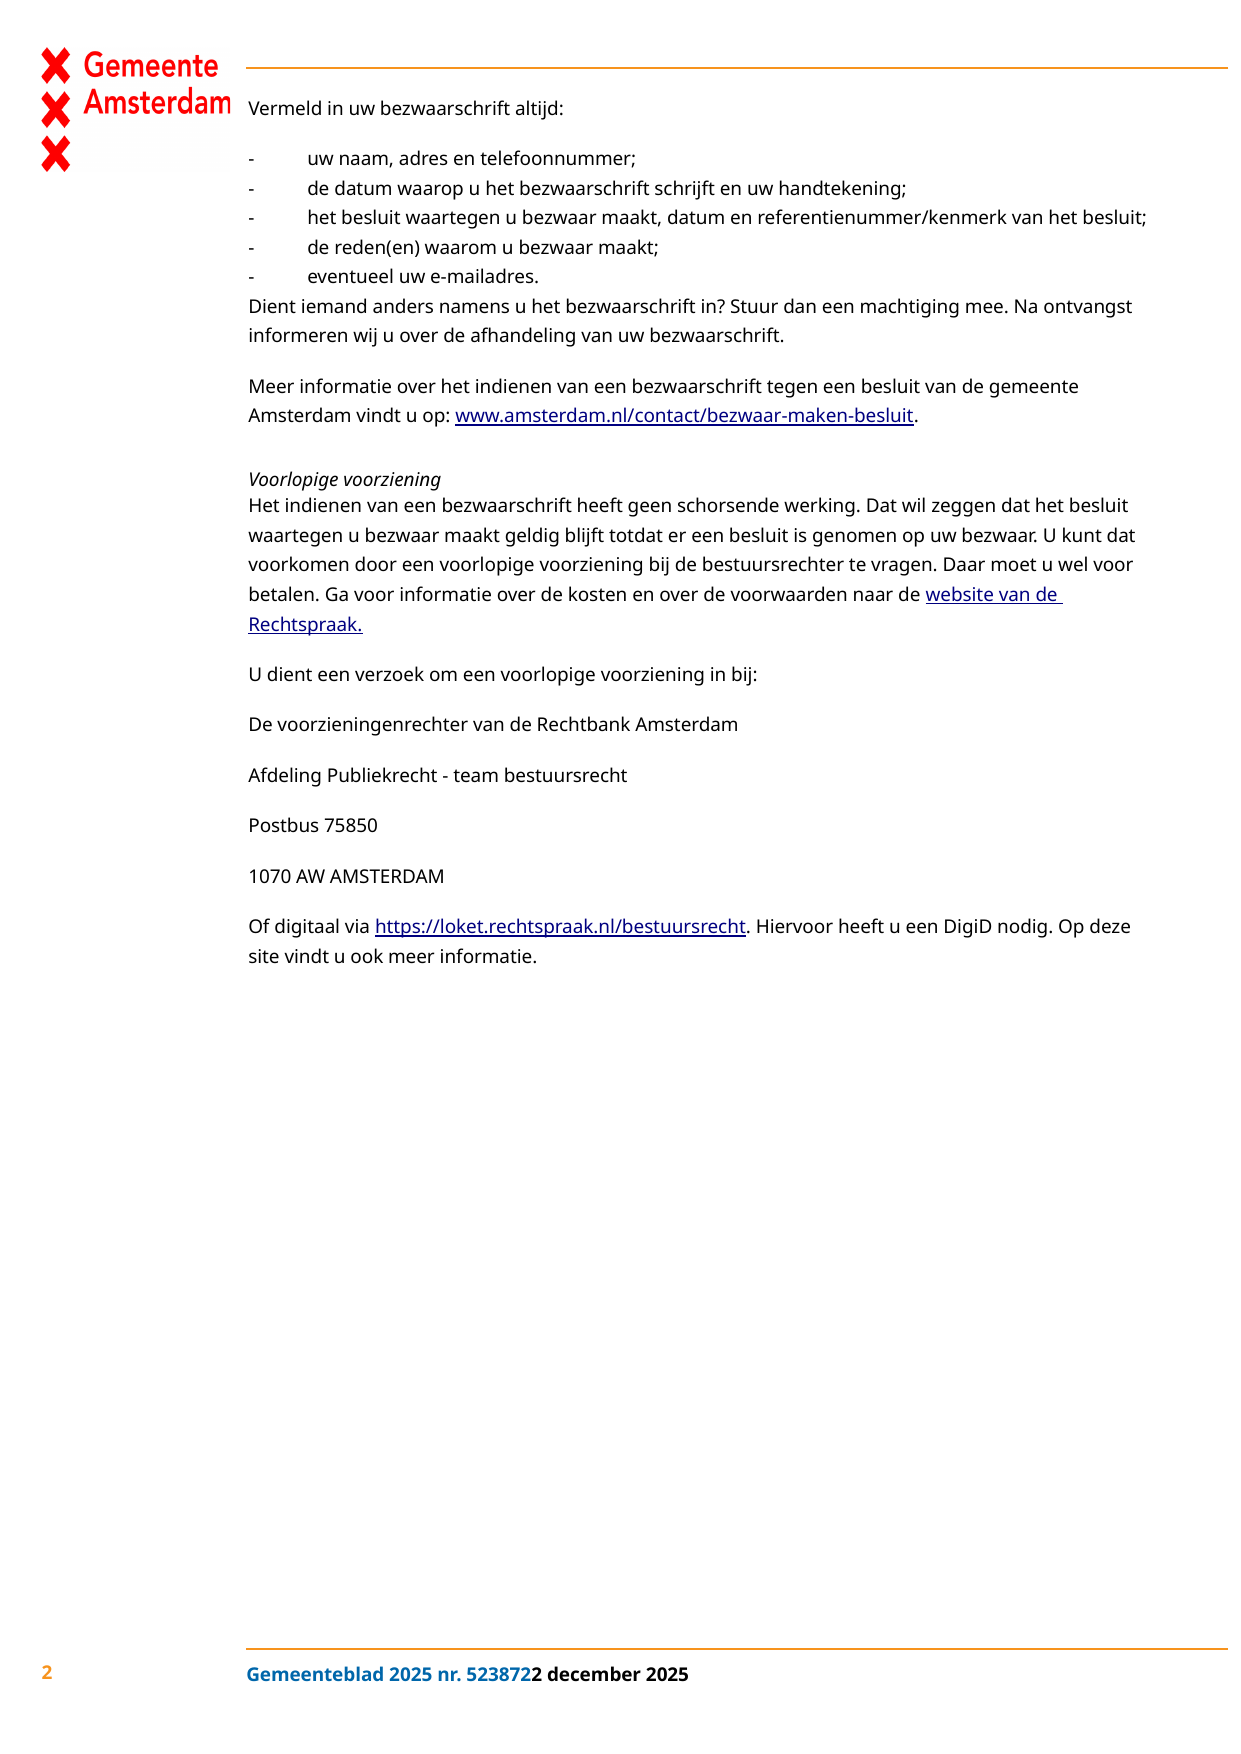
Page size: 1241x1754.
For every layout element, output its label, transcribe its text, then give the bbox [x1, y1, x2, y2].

text Dient iemand anders namens u het bezwaarschrift in? Stuur dan een machtiging mee. Na ontvangst informeren wij u over de afhandeling van uw bezwaarschrift. [248, 293, 1152, 348]
list het besluit waartegen u bezwaar maakt, datum en referentienummer/kenmerk van het besluit; [248, 204, 1152, 230]
list eventueel uw e-mailadres. [248, 263, 1152, 289]
list uw naam, adres en telefoonnummer; [248, 145, 1152, 171]
list de reden(en) waarom u bezwaar maakt; [248, 234, 1152, 260]
text U dient een verzoek om een voorlopige voorziening in bij: [248, 661, 1152, 687]
text Of digitaal via https://loket.rechtspraak.nl/bestuursrecht. Hiervoor heeft u een DigiD nodig. Op deze site vindt u ook meer informatie. [248, 913, 1152, 968]
text Postbus 75850 [248, 812, 1152, 838]
list de datum waarop u het bezwaarschrift schrijft en uw handtekening; [248, 175, 1152, 201]
text Vermeld in uw bezwaarschrift altijd: [248, 95, 1152, 121]
text Het indienen van een bezwaarschrift heeft geen schorsende werking. Dat wil zeggen dat het besluit waartegen u bezwaar maakt geldig blijft totdat er een besluit is genomen op uw bezwaar. U kunt dat voorkomen door een voorlopige voorziening bij de bestuursrechter te vragen. Daar moet u wel voor betalen. Ga voor informatie over de kosten en over de voorwaarden naar de website van de Rechtspraak. [248, 492, 1152, 636]
text Meer informatie over het indienen van een bezwaarschrift tegen een besluit van de gemeente Amsterdam vindt u op: www.amsterdam.nl/contact/bezwaar-maken-besluit. [248, 373, 1152, 428]
text De voorzieningenrechter van de Rechtbank Amsterdam [248, 712, 1152, 737]
text 1070 AW AMSTERDAM [248, 863, 1152, 888]
text Afdeling Publiekrecht - team bestuursrecht [248, 762, 1152, 788]
picture [41, 47, 231, 172]
text Voorlopige voorziening [248, 467, 1152, 492]
